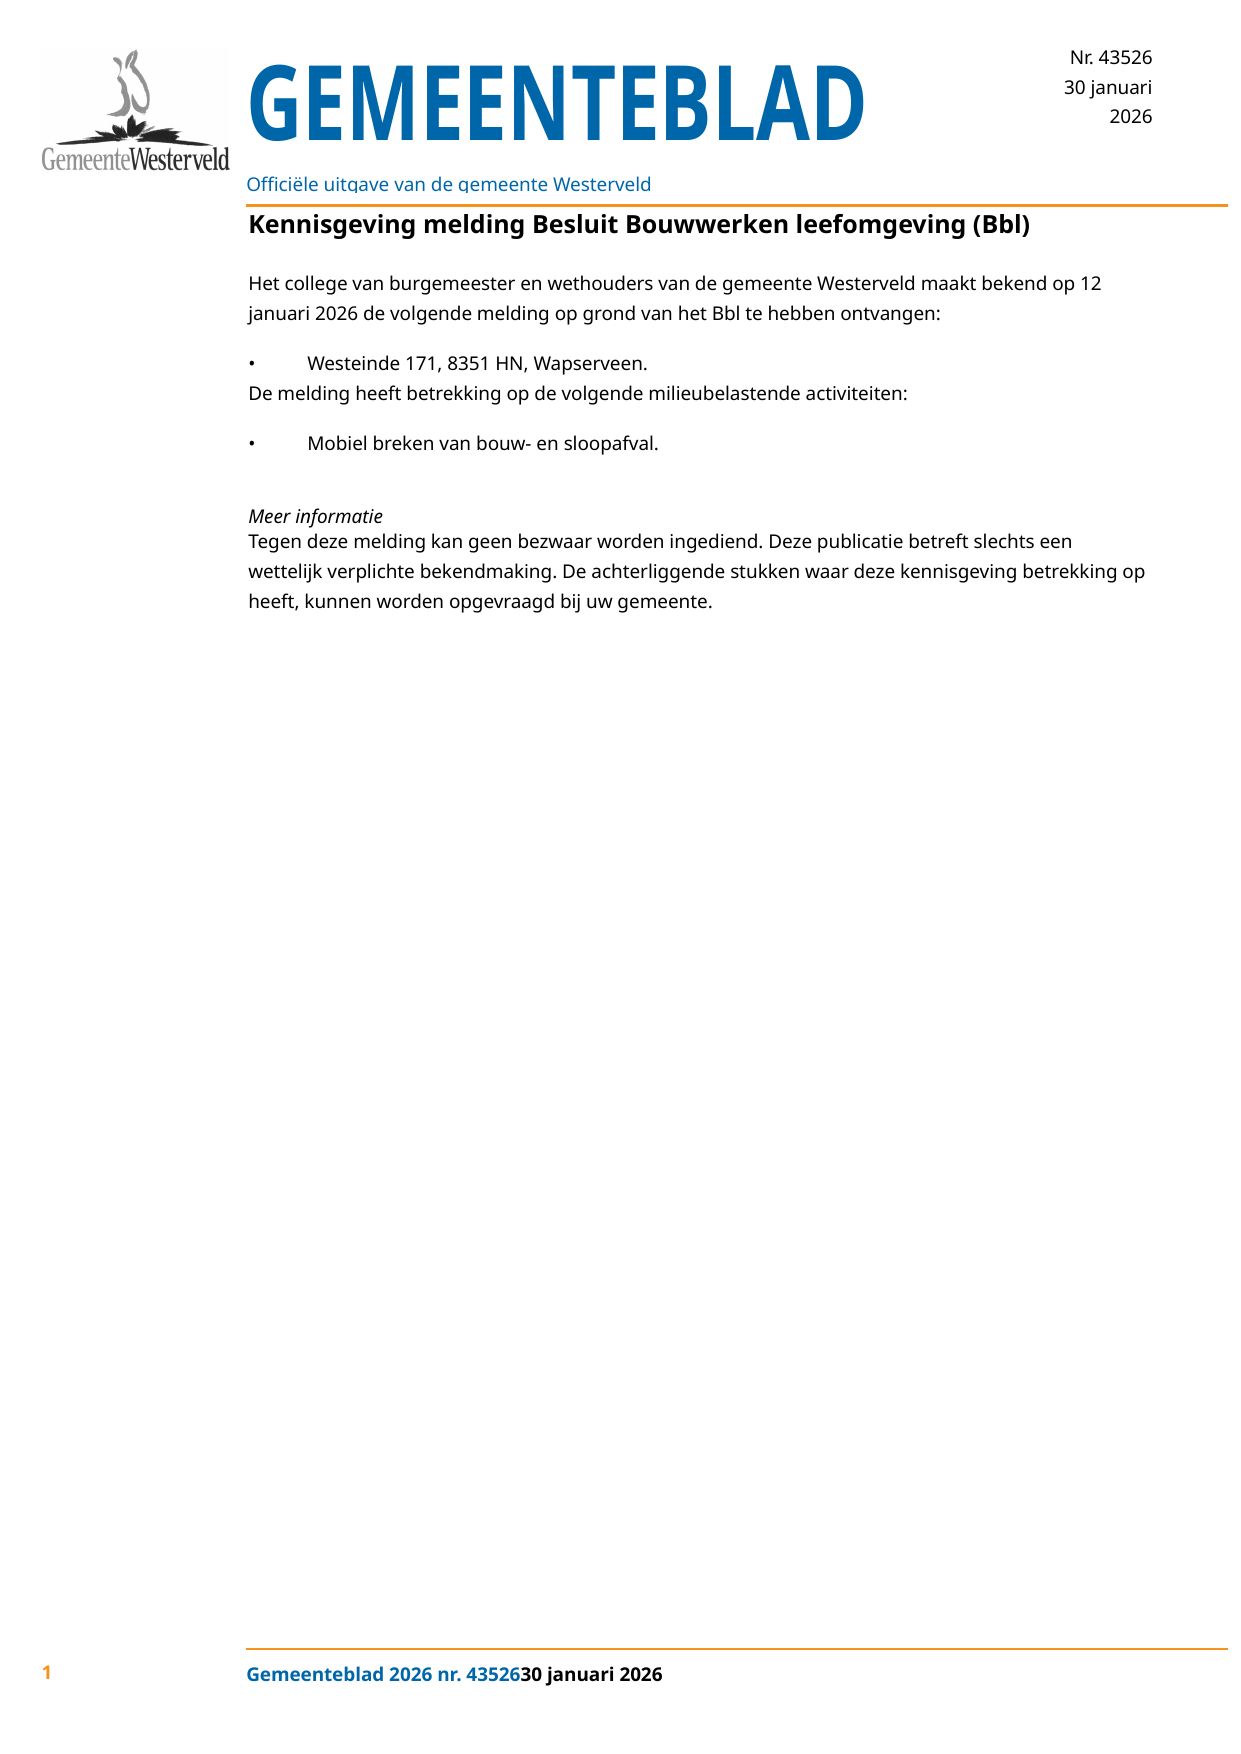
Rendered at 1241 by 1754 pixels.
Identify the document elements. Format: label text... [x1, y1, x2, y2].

text Tegen deze melding kan geen bezwaar worden ingediend. Deze publicatie betreft slechts een wettelijk verplichte bekendmaking. De achterliggende stukken waar deze kennisgeving betrekking op heeft, kunnen worden opgevraagd bij uw gemeente. [248, 529, 1152, 614]
text Het college van burgemeester en wethouders van de gemeente Westerveld maakt bekend op 12 januari 2026 de volgende melding op grond van het Bbl te hebben ontvangen: [248, 270, 1152, 326]
picture [41, 47, 231, 172]
text De melding heeft betrekking op de volgende milieubelastende activiteiten: [248, 380, 1152, 406]
list Westeinde 171, 8351 HN, Wapserveen. [248, 350, 1152, 376]
text Kennisgeving melding Besluit Bouwwerken leefomgeving (Bbl) [248, 207, 1152, 241]
list Mobiel breken van bouw- en sloopafval. [248, 430, 1152, 456]
text Meer informatie [248, 503, 1152, 529]
